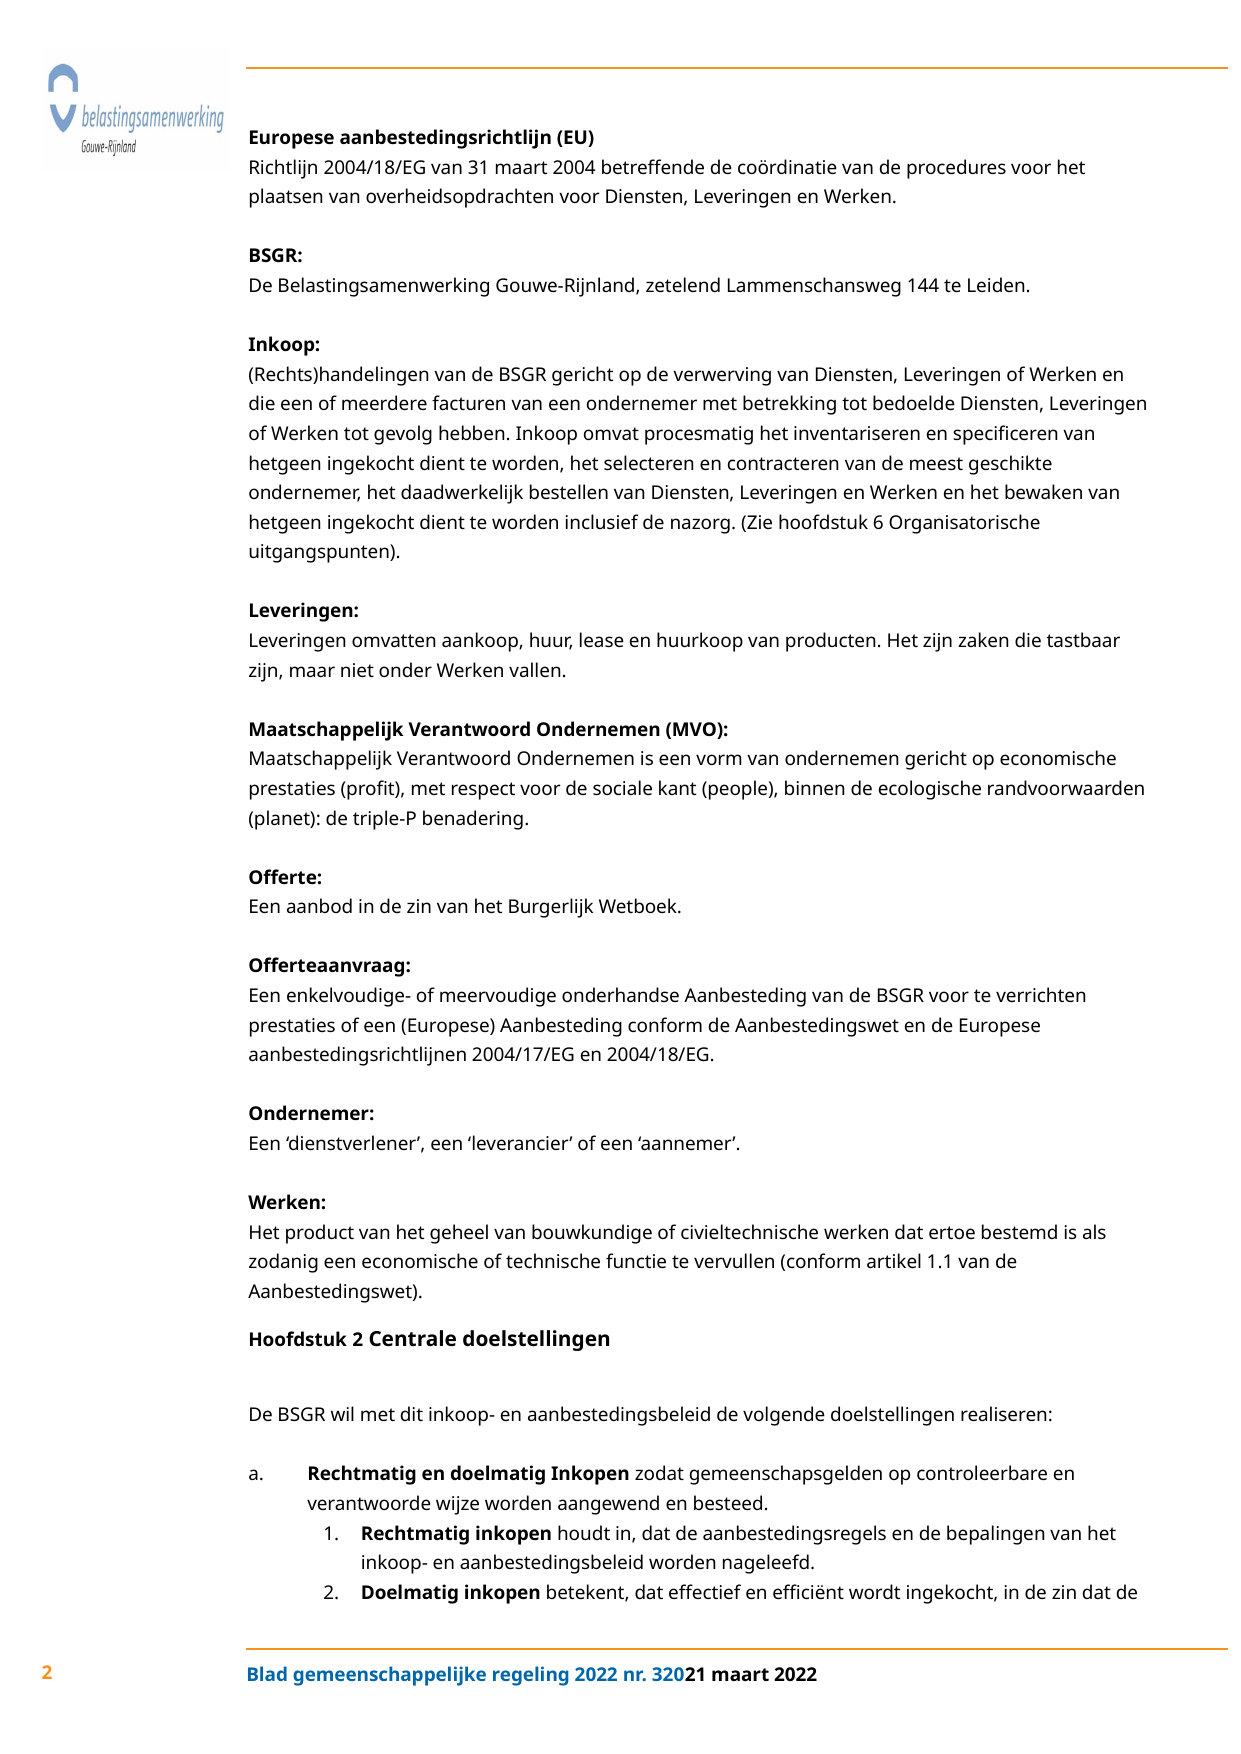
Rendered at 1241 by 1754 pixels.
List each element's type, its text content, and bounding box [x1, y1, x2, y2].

text Richtlijn 2004/18/EG van 31 maart 2004 betreffende de coördinatie van de procedures voor het plaatsen van overheidsopdrachten voor Diensten, Leveringen en Werken. [248, 154, 1152, 209]
list Doelmatig inkopen betekent, dat effectief en efficiënt wordt ingekocht, in de zin dat de [323, 1579, 1152, 1605]
text Een enkelvoudige- of meervoudige onderhandse Aanbesteding van de BSGR voor te verrichten prestaties of een (Europese) Aanbesteding conform de Aanbestedingswet en de Europese aanbestedingsrichtlijnen 2004/17/EG en 2004/18/EG. [248, 982, 1152, 1067]
text Offerte: [248, 864, 1152, 890]
text Offerteaanvraag: [248, 953, 1152, 978]
text BSGR: [248, 243, 1152, 268]
text Leveringen omvatten aankoop, huur, lease en huurkoop van producten. Het zijn zaken die tastbaar zijn, maar niet onder Werken vallen. [248, 627, 1152, 683]
text Maatschappelijk Verantwoord Ondernemen (MVO): [248, 716, 1152, 742]
picture [41, 47, 231, 172]
text (Rechts)handelingen van de BSGR gericht op de verwerving van Diensten, Leveringen of Werken en die een of meerdere facturen van een ondernemer met betrekking tot bedoelde Diensten, Leveringen of Werken tot gevolg hebben. Inkoop omvat procesmatig het inventariseren en specificeren van hetgeen ingekocht dient te worden, het selecteren en contracteren van de meest geschikte ondernemer, het daadwerkelijk bestellen van Diensten, Leveringen en Werken en het bewaken van hetgeen ingekocht dient te worden inclusief de nazorg. (Zie hoofdstuk 6 Organisatorische uitgangspunten). [248, 361, 1152, 564]
text Leveringen: [248, 598, 1152, 623]
text Een ‘dienstverlener’, een ‘leverancier’ of een ‘aannemer’. [248, 1130, 1152, 1156]
text De BSGR wil met dit inkoop- en aanbestedingsbeleid de volgende doelstellingen realiseren: [248, 1401, 1152, 1427]
text De Belastingsamenwerking Gouwe-Rijnland, zetelend Lammenschansweg 144 te Leiden. [248, 272, 1152, 298]
text Werken: [248, 1189, 1152, 1215]
text Ondernemer: [248, 1101, 1152, 1126]
text Het product van het geheel van bouwkundige of civieltechnische werken dat ertoe bestemd is als zodanig een economische of technische functie te vervullen (conform artikel 1.1 van de Aanbestedingswet). [248, 1219, 1152, 1304]
text Hoofdstuk 2 Centrale doelstellingen [248, 1324, 1152, 1352]
text Inkoop: [248, 331, 1152, 357]
text Een aanbod in de zin van het Burgerlijk Wetboek. [248, 893, 1152, 919]
list Rechtmatig en doelmatig Inkopen zodat gemeenschapsgelden op controleerbare en verantwoorde wijze worden aangewend en besteed. [248, 1461, 1152, 1516]
list Rechtmatig inkopen houdt in, dat de aanbestedingsregels en de bepalingen van het inkoop- en aanbestedingsbeleid worden nageleefd. [323, 1520, 1152, 1575]
text Europese aanbestedingsrichtlijn (EU) [248, 124, 1152, 150]
text Maatschappelijk Verantwoord Ondernemen is een vorm van ondernemen gericht op economische prestaties (profit), met respect voor de sociale kant (people), binnen de ecologische randvoorwaarden (planet): de triple-P benadering. [248, 746, 1152, 831]
